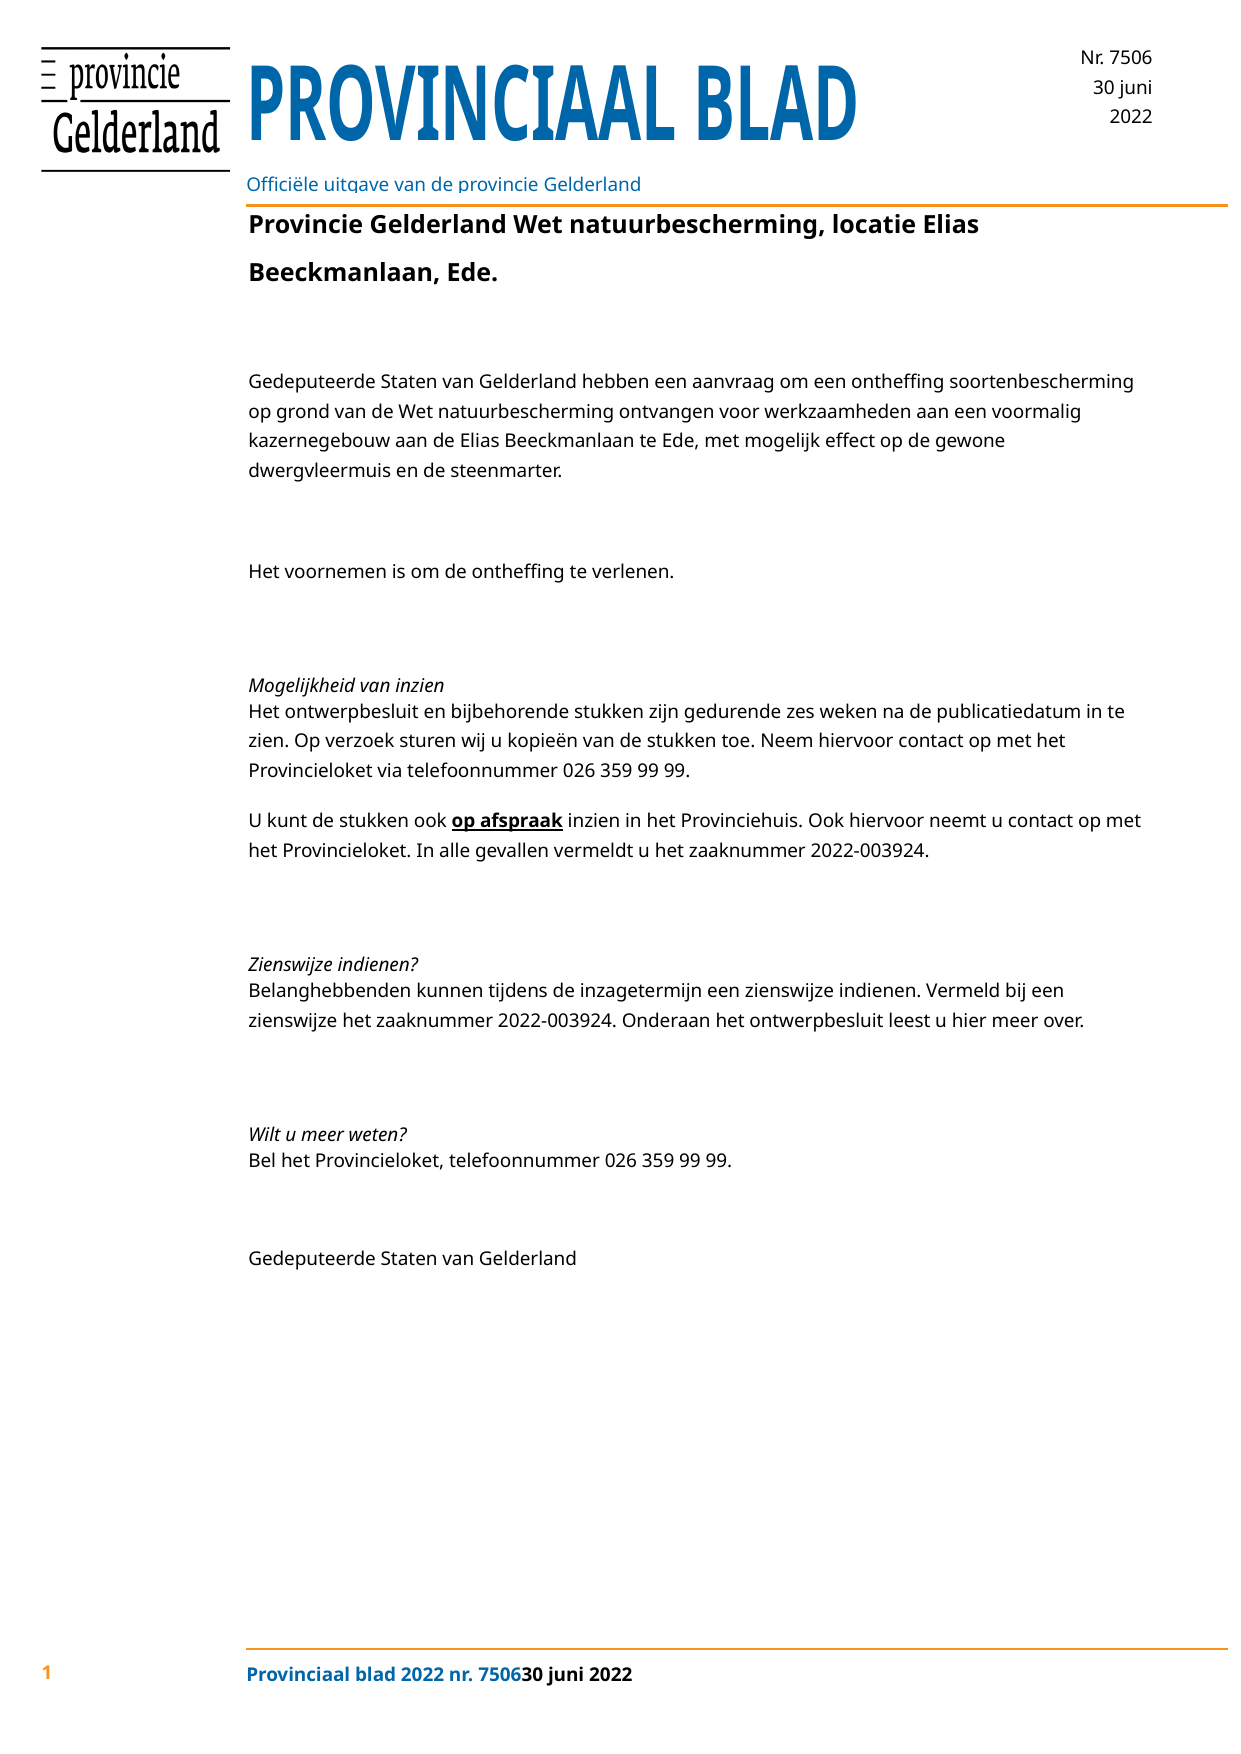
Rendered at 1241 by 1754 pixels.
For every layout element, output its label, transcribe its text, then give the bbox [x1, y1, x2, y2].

text Provincie Gelderland Wet natuurbescherming, locatie Elias Beeckmanlaan, Ede. [248, 207, 1152, 288]
text Gedeputeerde Staten van Gelderland [248, 1245, 1152, 1271]
text Zienswijze indienen? [248, 952, 1152, 977]
text Mogelijkheid van inzien [248, 672, 1152, 698]
text Belanghebbenden kunnen tijdens de inzagetermijn een zienswijze indienen. Vermeld bij een zienswijze het zaaknummer 2022-003924. Onderaan het ontwerpbesluit leest u hier meer over. [248, 977, 1152, 1033]
text U kunt de stukken ook op afspraak inzien in het Provinciehuis. Ook hiervoor neemt u contact op met het Provincieloket. In alle gevallen vermeldt u het zaaknummer 2022-003924. [248, 808, 1152, 863]
picture [41, 47, 231, 172]
text Het voornemen is om de ontheffing te verlenen. [248, 558, 1152, 584]
text Bel het Provincieloket, telefoonnummer 026 359 99 99. [248, 1147, 1152, 1173]
text Wilt u meer weten? [248, 1121, 1152, 1147]
text Gedeputeerde Staten van Gelderland hebben een aanvraag om een ontheffing soortenbescherming op grond van de Wet natuurbescherming ontvangen voor werkzaamheden aan een voormalig kazernegebouw aan de Elias Beeckmanlaan te Ede, met mogelijk effect op de gewone dwergvleermuis en de steenmarter. [248, 368, 1152, 483]
text Het ontwerpbesluit en bijbehorende stukken zijn gedurende zes weken na de publicatiedatum in te zien. Op verzoek sturen wij u kopieën van de stukken toe. Neem hiervoor contact op met het Provincieloket via telefoonnummer 026 359 99 99. [248, 698, 1152, 783]
